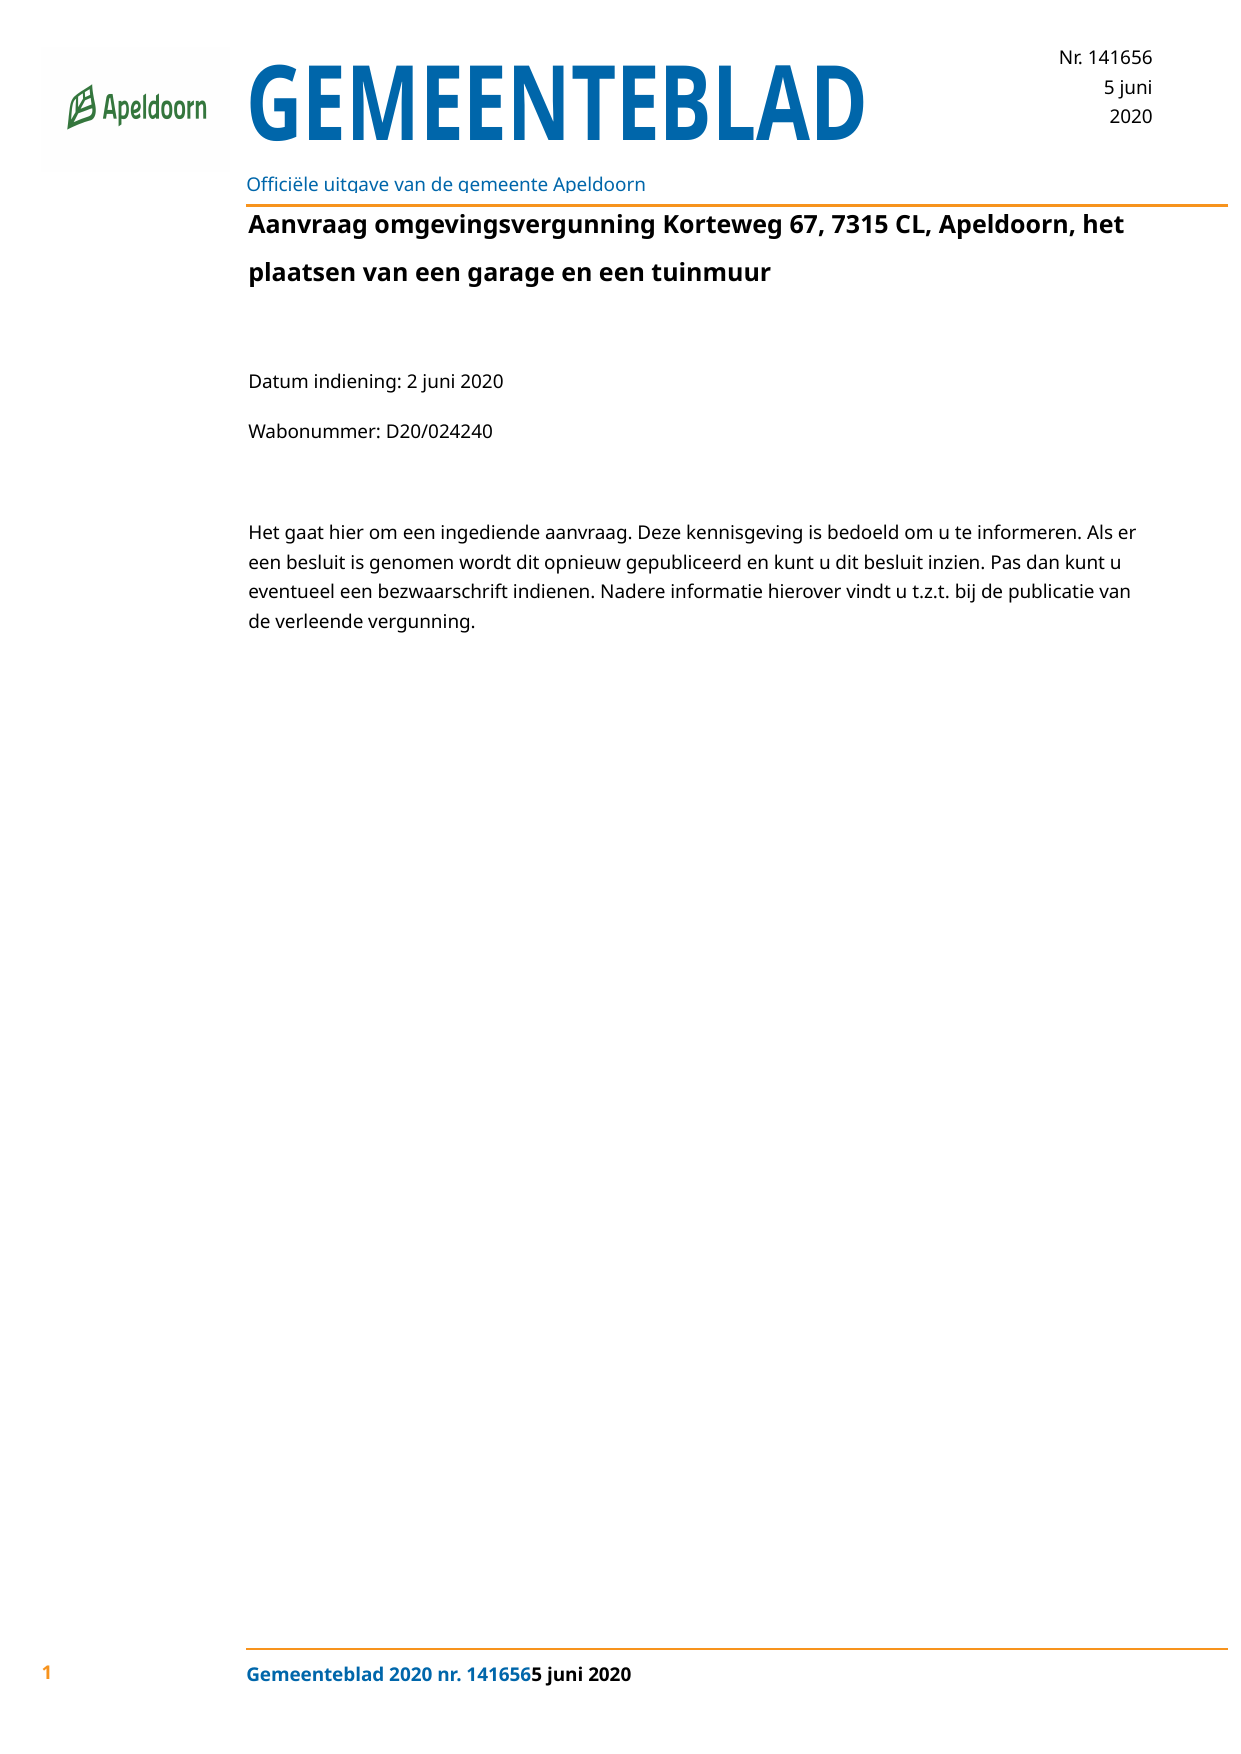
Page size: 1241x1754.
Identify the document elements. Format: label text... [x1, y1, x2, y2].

text Datum indiening: 2 juni 2020 [248, 368, 1152, 394]
text Aanvraag omgevingsvergunning Korteweg 67, 7315 CL, Apeldoorn, het plaatsen van een garage en een tuinmuur [248, 207, 1152, 288]
text Het gaat hier om een ingediende aanvraag. Deze kennisgeving is bedoeld om u te informeren. Als er een besluit is genomen wordt dit opnieuw gepubliceerd en kunt u dit besluit inzien. Pas dan kunt u eventueel een bezwaarschrift indienen. Nadere informatie hierover vindt u t.z.t. bij de publicatie van de verleende vergunning. [248, 519, 1152, 634]
picture [41, 47, 231, 172]
text Wabonummer: D20/024240 [248, 419, 1152, 444]
